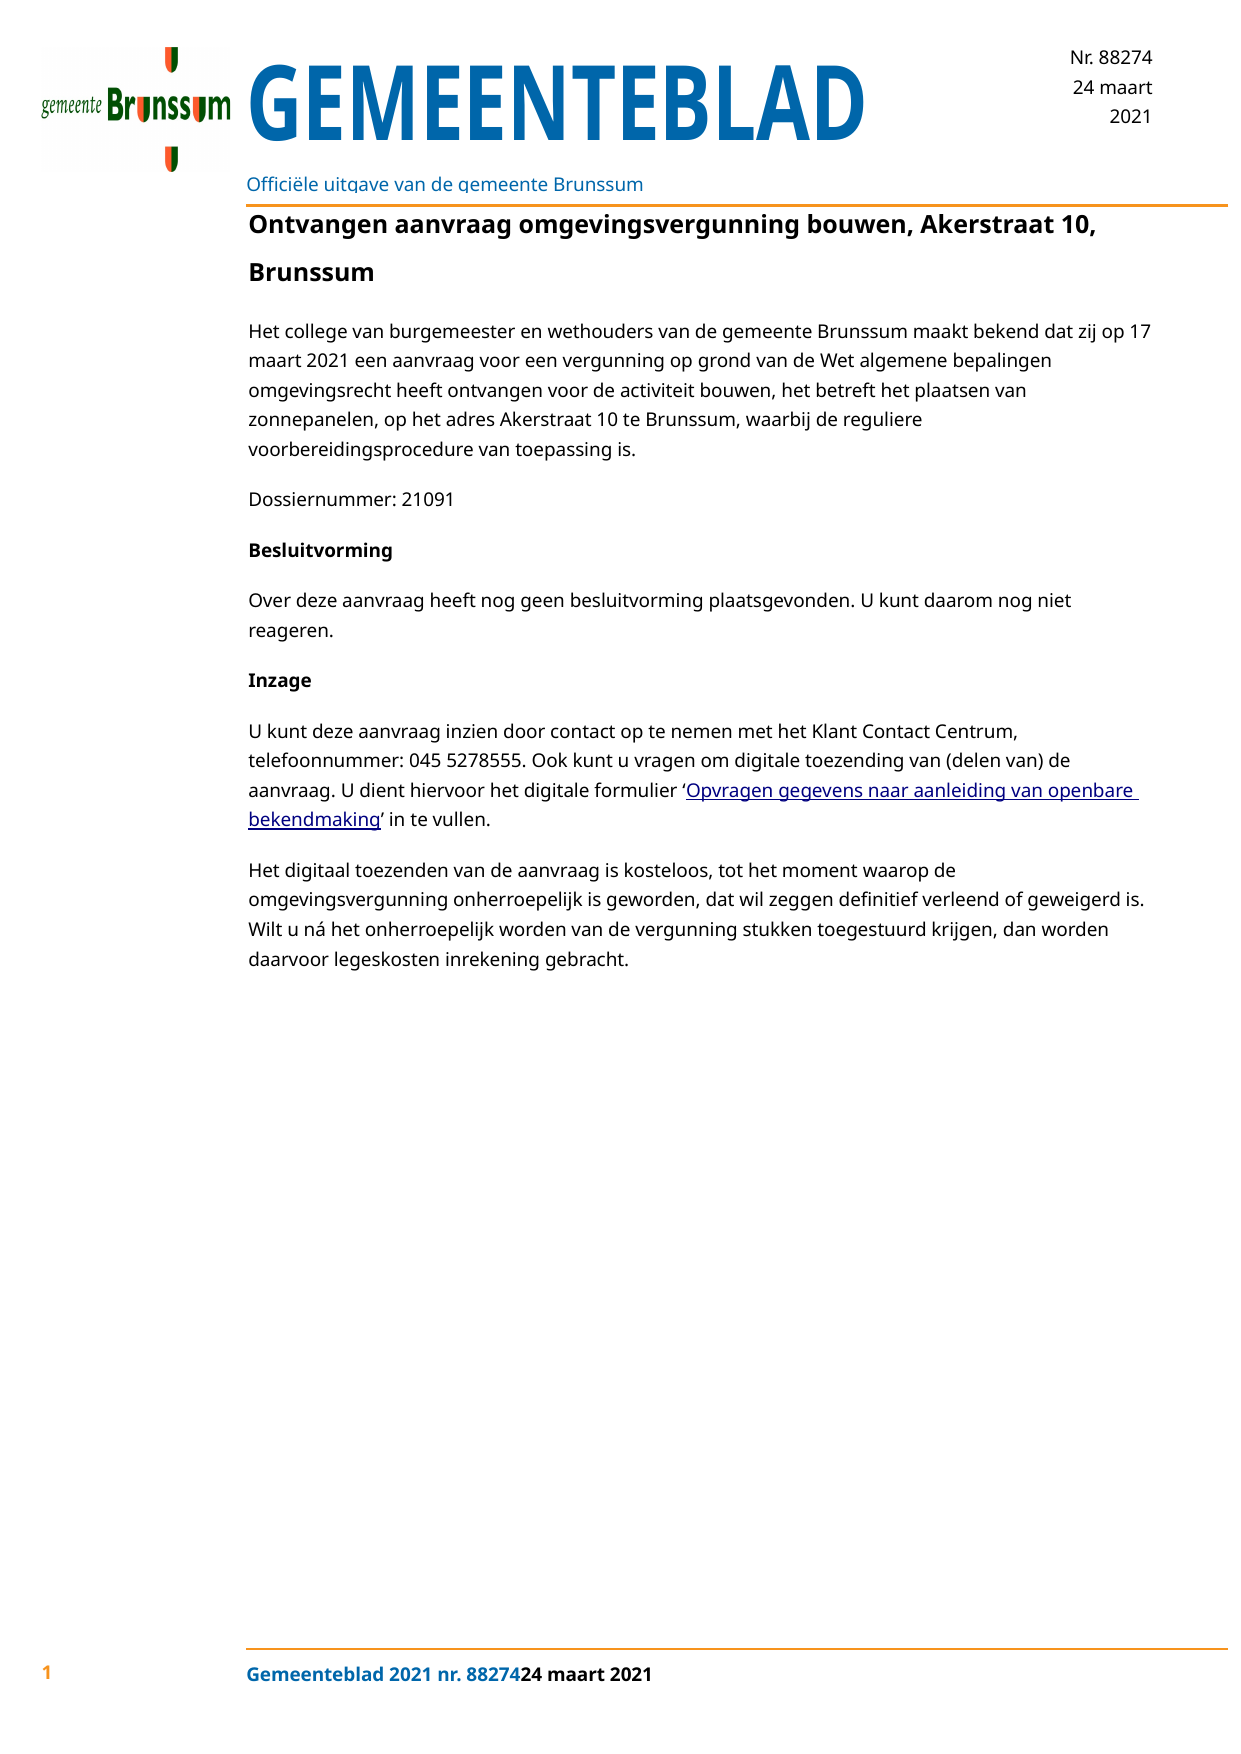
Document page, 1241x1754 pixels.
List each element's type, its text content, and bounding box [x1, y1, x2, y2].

text Over deze aanvraag heeft nog geen besluitvorming plaatsgevonden. U kunt daarom nog niet reageren. [248, 587, 1152, 643]
text Besluitvorming [248, 537, 1152, 563]
text Het college van burgemeester en wethouders van de gemeente Brunssum maakt bekend dat zij op 17 maart 2021 een aanvraag voor een vergunning op grond van de Wet algemene bepalingen omgevingsrecht heeft ontvangen voor de activiteit bouwen, het betreft het plaatsen van zonnepanelen, op het adres Akerstraat 10 te Brunssum, waarbij de reguliere voorbereidingsprocedure van toepassing is. [248, 318, 1152, 462]
text U kunt deze aanvraag inzien door contact op te nemen met het Klant Contact Centrum, telefoonnummer: 045 5278555. Ook kunt u vragen om digitale toezending van (delen van) de aanvraag. U dient hiervoor het digitale formulier ‘Opvragen gegevens naar aanleiding van openbare bekendmaking’ in te vullen. [248, 718, 1152, 832]
text Inzage [248, 667, 1152, 693]
text Dossiernummer: 21091 [248, 487, 1152, 512]
text Het digitaal toezenden van de aanvraag is kosteloos, tot het moment waarop de omgevingsvergunning onherroepelijk is geworden, dat wil zeggen definitief verleend of geweigerd is. Wilt u ná het onherroepelijk worden van de vergunning stukken toegestuurd krijgen, dan worden daarvoor legeskosten inrekening gebracht. [248, 857, 1152, 972]
picture [41, 47, 231, 172]
text Ontvangen aanvraag omgevingsvergunning bouwen, Akerstraat 10, Brunssum [248, 207, 1152, 288]
